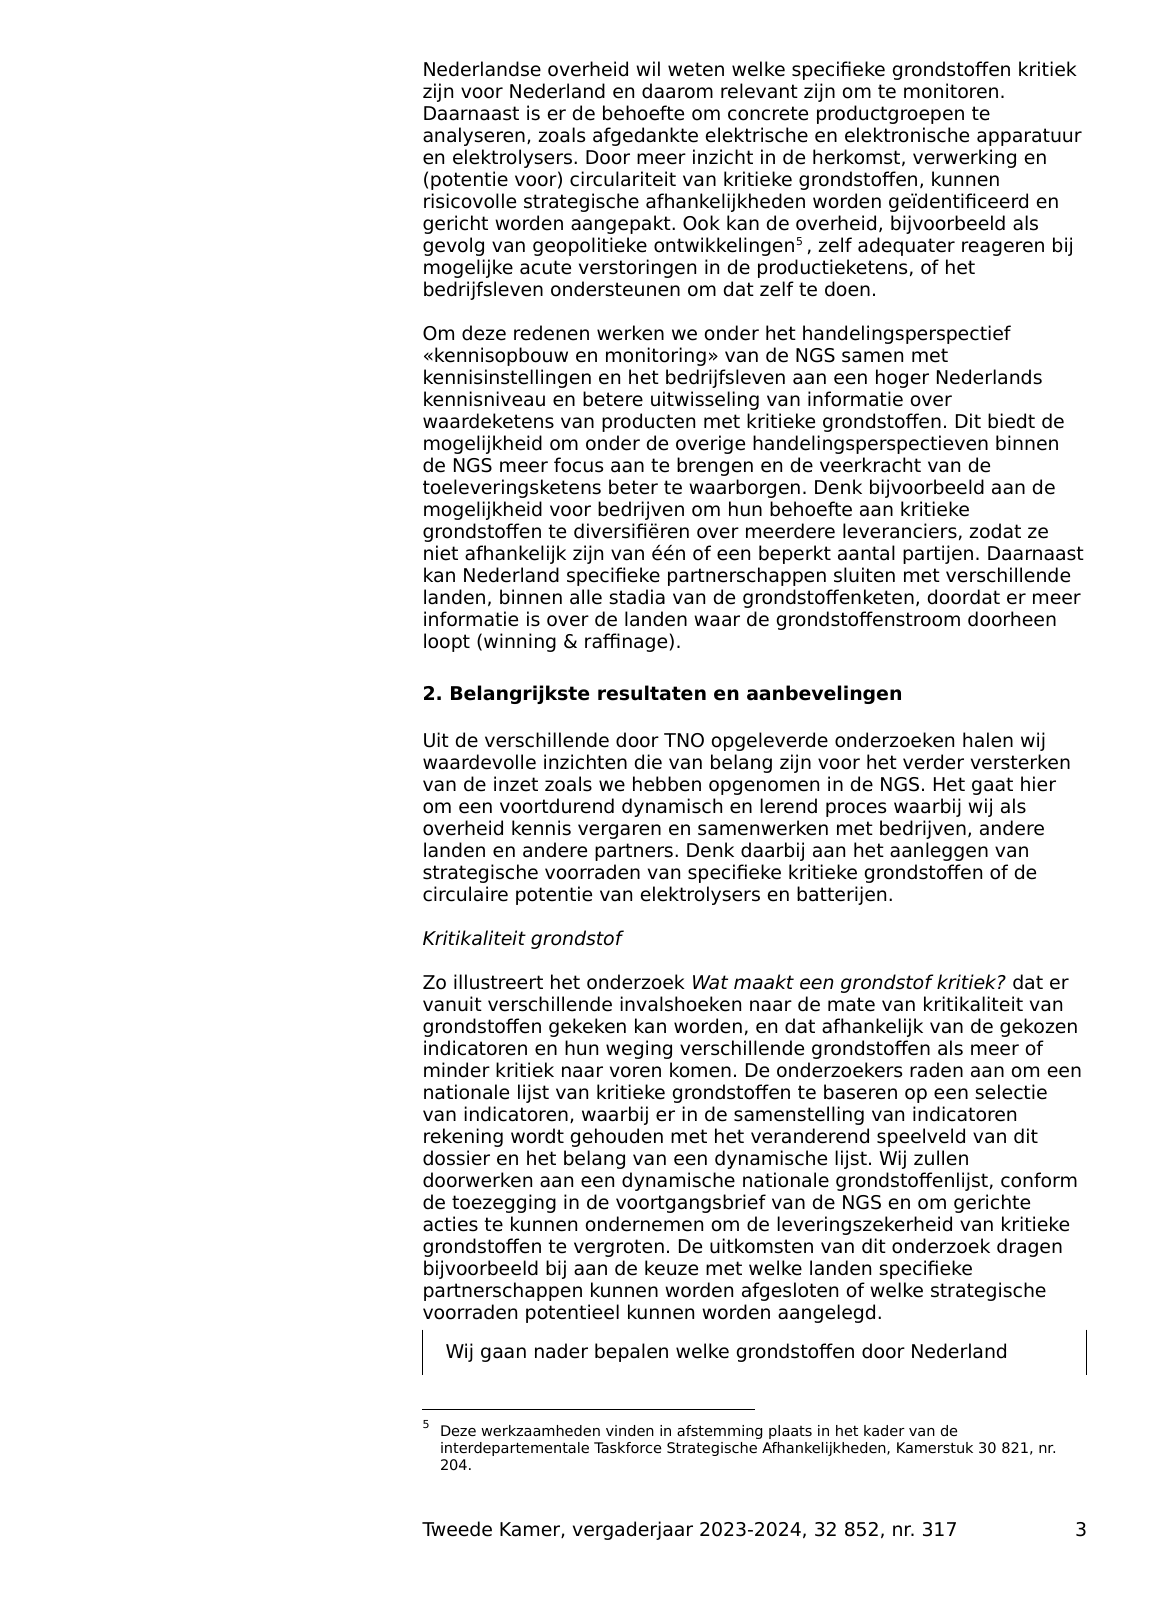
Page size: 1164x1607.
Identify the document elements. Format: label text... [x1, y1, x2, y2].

text Uit de verschillende door TNO opgeleverde onderzoeken halen wij waardevolle inzichten die van belang zijn voor het verder versterken van de inzet zoals we hebben opgenomen in de NGS. Het gaat hier om een voortdurend dynamisch en lerend proces waarbij wij als overheid kennis vergaren en samenwerken met bedrijven, andere landen en andere partners. Denk daarbij aan het aanleggen van strategische voorraden van specifieke kritieke grondstoffen of de circulaire potentie van elektrolysers en batterijen. [422, 730, 1087, 906]
text Om deze redenen werken we onder het handelingsperspectief «kennisopbouw en monitoring» van de NGS samen met kennisinstellingen en het bedrijfsleven aan een hoger Nederlands kennisniveau en betere uitwisseling van informatie over waardeketens van producten met kritieke grondstoffen. Dit biedt de mogelijkheid om onder de overige handelingsperspectieven binnen de NGS meer focus aan te brengen en de veerkracht van de toeleveringsketens beter te waarborgen. Denk bijvoorbeeld aan de mogelijkheid voor bedrijven om hun behoefte aan kritieke grondstoffen te diversifiëren over meerdere leveranciers, zodat ze niet afhankelijk zijn van één of een beperkt aantal partijen. Daarnaast kan Nederland specifieke partnerschappen sluiten met verschillende landen, binnen alle stadia van de grondstoffenketen, doordat er meer informatie is over de landen waar de grondstoffenstroom doorheen loopt (winning & raffinage). [422, 323, 1087, 653]
text Zo illustreert het onderzoek Wat maakt een grondstof kritiek? dat er vanuit verschillende invalshoeken naar de mate van kritikaliteit van grondstoffen gekeken kan worden, en dat afhankelijk van de gekozen indicatoren en hun weging verschillende grondstoffen als meer of minder kritiek naar voren komen. De onderzoekers raden aan om een nationale lijst van kritieke grondstoffen te baseren op een selectie van indicatoren, waarbij er in de samenstelling van indicatoren rekening wordt gehouden met het veranderend speelveld van dit dossier en het belang van een dynamische lijst. Wij zullen doorwerken aan een dynamische nationale grondstoffenlijst, conform de toezegging in de voortgangsbrief van de NGS en om gerichte acties te kunnen ondernemen om de leveringszekerheid van kritieke grondstoffen te vergroten. De uitkomsten van dit onderzoek dragen bijvoorbeeld bij aan de keuze met welke landen specifieke partnerschappen kunnen worden afgesloten of welke strategische voorraden potentieel kunnen worden aangelegd. [422, 972, 1087, 1323]
subtitle 2. Belangrijkste resultaten en aanbevelingen [422, 683, 1087, 705]
text Nederlandse overheid wil weten welke specifieke grondstoffen kritiek zijn voor Nederland en daarom relevant zijn om te monitoren. Daarnaast is er de behoefte om concrete productgroepen te analyseren, zoals afgedankte elektrische en elektronische apparatuur en elektrolysers. Door meer inzicht in de herkomst, verwerking en (potentie voor) circulariteit van kritieke grondstoffen, kunnen risicovolle strategische afhankelijkheden worden geïdentificeerd en gericht worden aangepakt. Ook kan de overheid, bijvoorbeeld als gevolg van geopolitieke ontwikkelingen, zelf adequater reageren bij mogelijke acute verstoringen in de productieketens, of het bedrijfsleven ondersteunen om dat zelf te doen. [422, 59, 1087, 301]
text Deze werkzaamheden vinden in afstemming plaats in het kader van de interdepartementale Taskforce Strategische Afhankelijkheden, Kamerstuk 30 821, nr. 204. [422, 1418, 1087, 1474]
table_header Wij gaan nader bepalen welke grondstoffen door Nederland [423, 1330, 1086, 1375]
subtitle Kritikaliteit grondstof [422, 928, 1087, 950]
